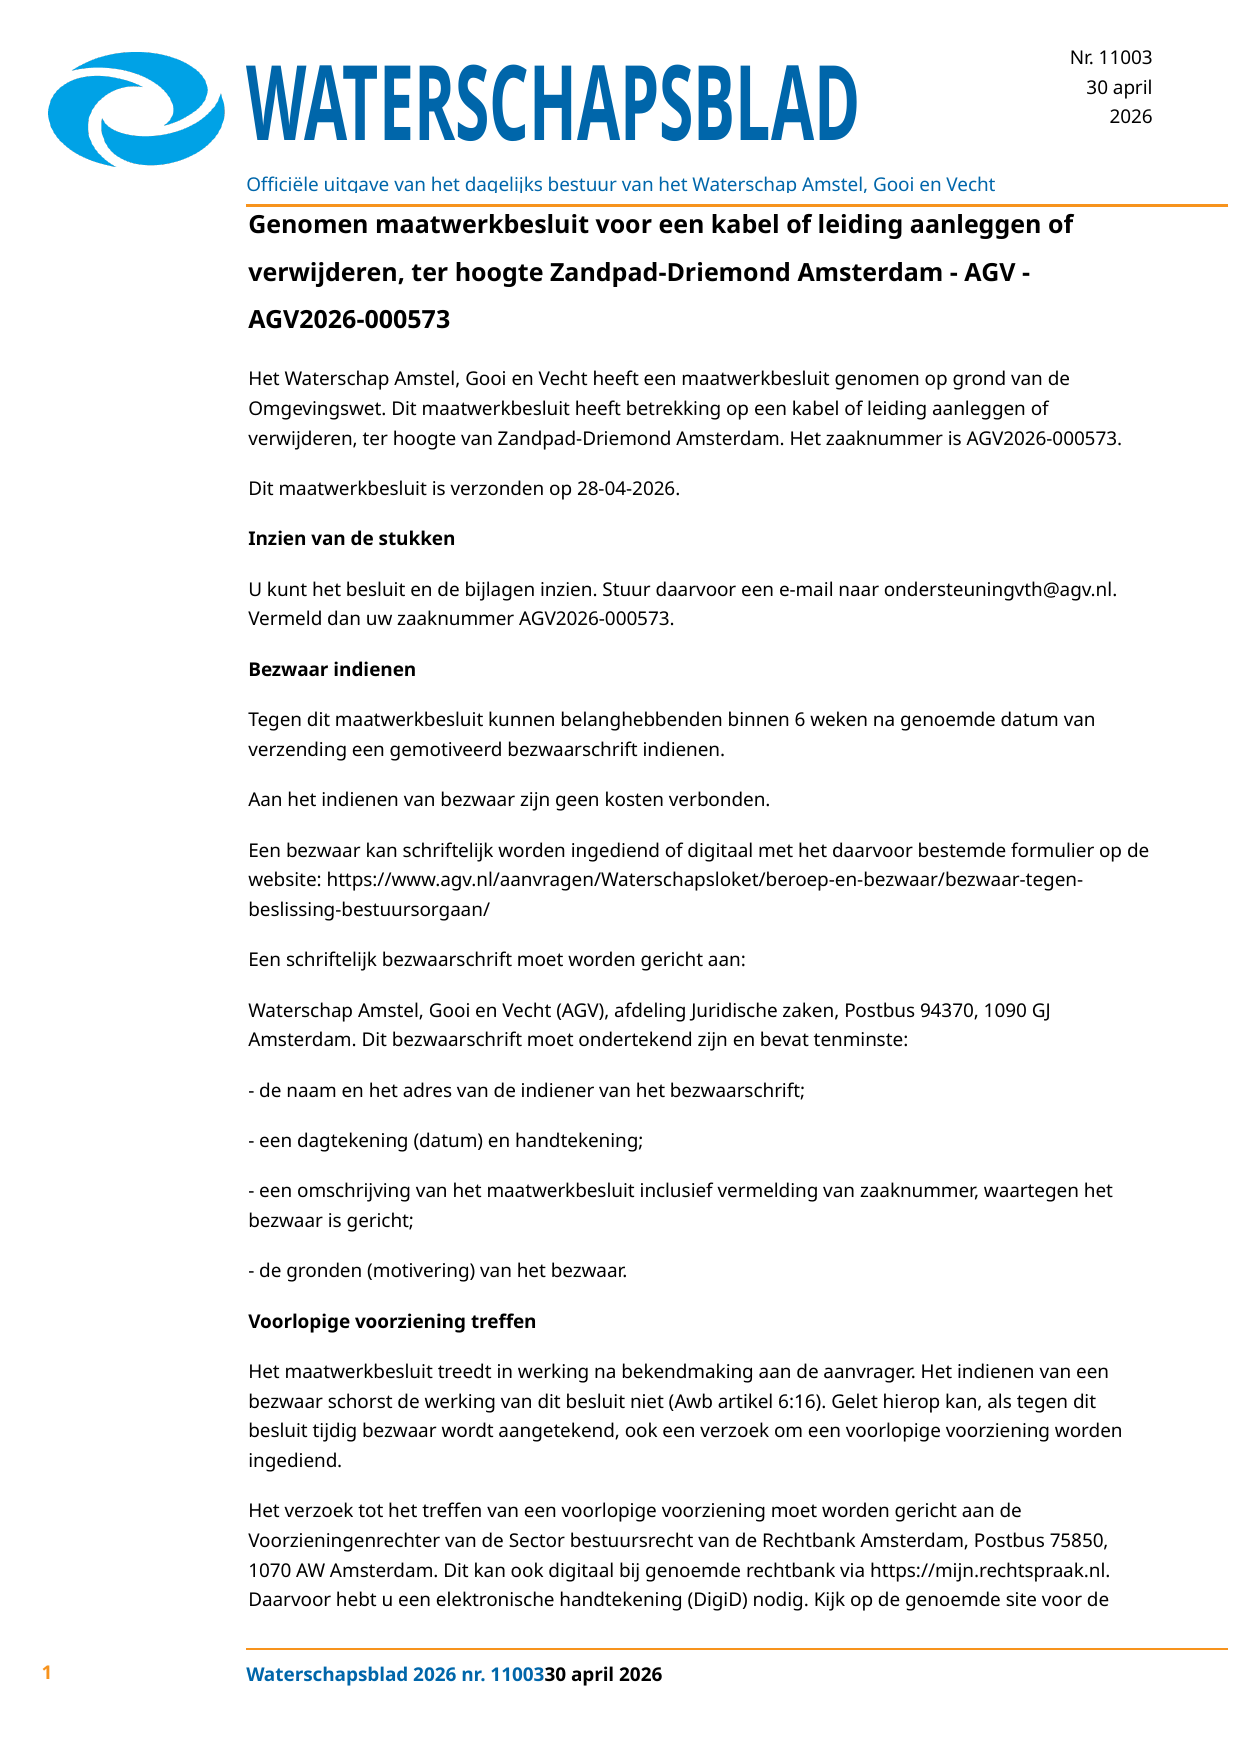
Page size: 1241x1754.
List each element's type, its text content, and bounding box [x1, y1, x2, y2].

text Het Waterschap Amstel, Gooi en Vecht heeft een maatwerkbesluit genomen op grond van de Omgevingswet. Dit maatwerkbesluit heeft betrekking op een kabel of leiding aanleggen of verwijderen, ter hoogte van Zandpad-Driemond Amsterdam. Het zaaknummer is AGV2026-000573. [248, 366, 1152, 450]
text Dit maatwerkbesluit is verzonden op 28-04-2026. [248, 475, 1152, 501]
text Het maatwerkbesluit treedt in werking na bekendmaking aan de aanvrager. Het indienen van een bezwaar schorst de werking van dit besluit niet (Awb artikel 6:16). Gelet hierop kan, als tegen dit besluit tijdig bezwaar wordt aangetekend, ook een verzoek om een voorlopige voorziening worden ingediend. [248, 1358, 1152, 1473]
text - de gronden (motivering) van het bezwaar. [248, 1258, 1152, 1283]
text Voorlopige voorziening treffen [248, 1308, 1152, 1334]
text Waterschap Amstel, Gooi en Vecht (AGV), afdeling Juridische zaken, Postbus 94370, 1090 GJ Amsterdam. Dit bezwaarschrift moet ondertekend zijn en bevat tenminste: [248, 997, 1152, 1052]
picture [41, 47, 231, 172]
text Inzien van de stukken [248, 526, 1152, 551]
text - de naam en het adres van de indiener van het bezwaarschrift; [248, 1077, 1152, 1102]
text Het verzoek tot het treffen van een voorlopige voorziening moet worden gericht aan de Voorzieningenrechter van de Sector bestuursrecht van de Rechtbank Amsterdam, Postbus 75850, 1070 AW Amsterdam. Dit kan ook digitaal bij genoemde rechtbank via https://mijn.rechtspraak.nl. Daarvoor hebt u een elektronische handtekening (DigiD) nodig. Kijk op de genoemde site voor de [248, 1498, 1152, 1612]
text Tegen dit maatwerkbesluit kunnen belanghebbenden binnen 6 weken na genoemde datum van verzending een gemotiveerd bezwaarschrift indienen. [248, 706, 1152, 762]
text Bezwaar indienen [248, 656, 1152, 682]
text - een dagtekening (datum) en handtekening; [248, 1127, 1152, 1153]
text Een schriftelijk bezwaarschrift moet worden gericht aan: [248, 946, 1152, 972]
text Aan het indienen van bezwaar zijn geen kosten verbonden. [248, 786, 1152, 812]
text Genomen maatwerkbesluit voor een kabel of leiding aanleggen of verwijderen, ter hoogte Zandpad-Driemond Amsterdam - AGV - AGV2026-000573 [248, 207, 1152, 336]
text - een omschrijving van het maatwerkbesluit inclusief vermelding van zaaknummer, waartegen het bezwaar is gericht; [248, 1178, 1152, 1233]
text U kunt het besluit en de bijlagen inzien. Stuur daarvoor een e-mail naar ondersteuningvth@agv.nl. Vermeld dan uw zaaknummer AGV2026-000573. [248, 576, 1152, 631]
text Een bezwaar kan schriftelijk worden ingediend of digitaal met het daarvoor bestemde formulier op de website: https://www.agv.nl/aanvragen/Waterschapsloket/beroep-en-bezwaar/bezwaar-tegen-beslissing-bestuursorgaan/ [248, 837, 1152, 922]
